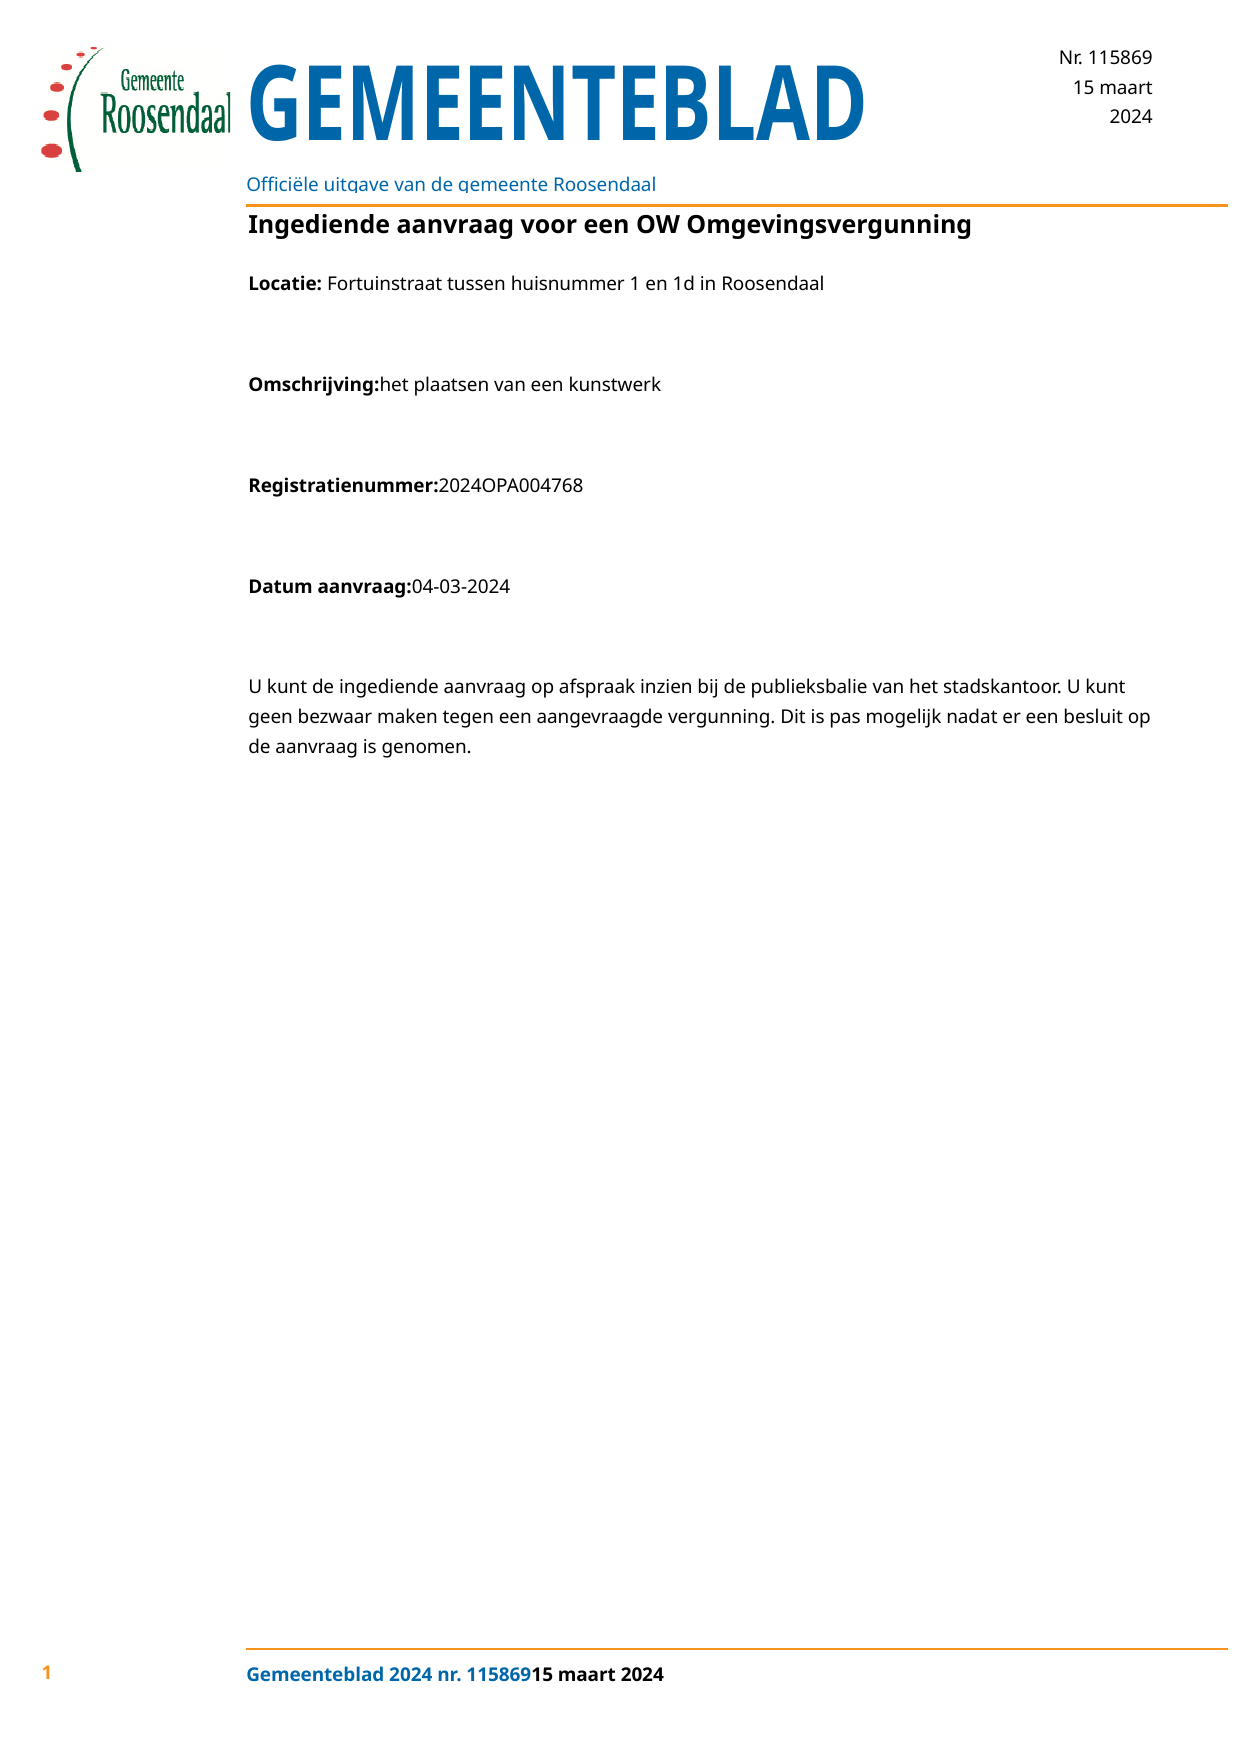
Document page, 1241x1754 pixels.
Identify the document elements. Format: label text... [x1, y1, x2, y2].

text Datum aanvraag:04-03-2024 [248, 573, 1152, 598]
text Registratienummer:2024OPA004768 [248, 472, 1152, 498]
text Omschrijving:het plaatsen van een kunstwerk [248, 371, 1152, 397]
text U kunt de ingediende aanvraag op afspraak inzien bij de publieksbalie van het stadskantoor. U kunt geen bezwaar maken tegen een aangevraagde vergunning. Dit is pas mogelijk nadat er een besluit op de aanvraag is genomen. [248, 674, 1152, 758]
text Ingediende aanvraag voor een OW Omgevingsvergunning [248, 207, 1152, 241]
picture [41, 47, 231, 172]
text Locatie: Fortuinstraat tussen huisnummer 1 en 1d in Roosendaal [248, 270, 1152, 296]
